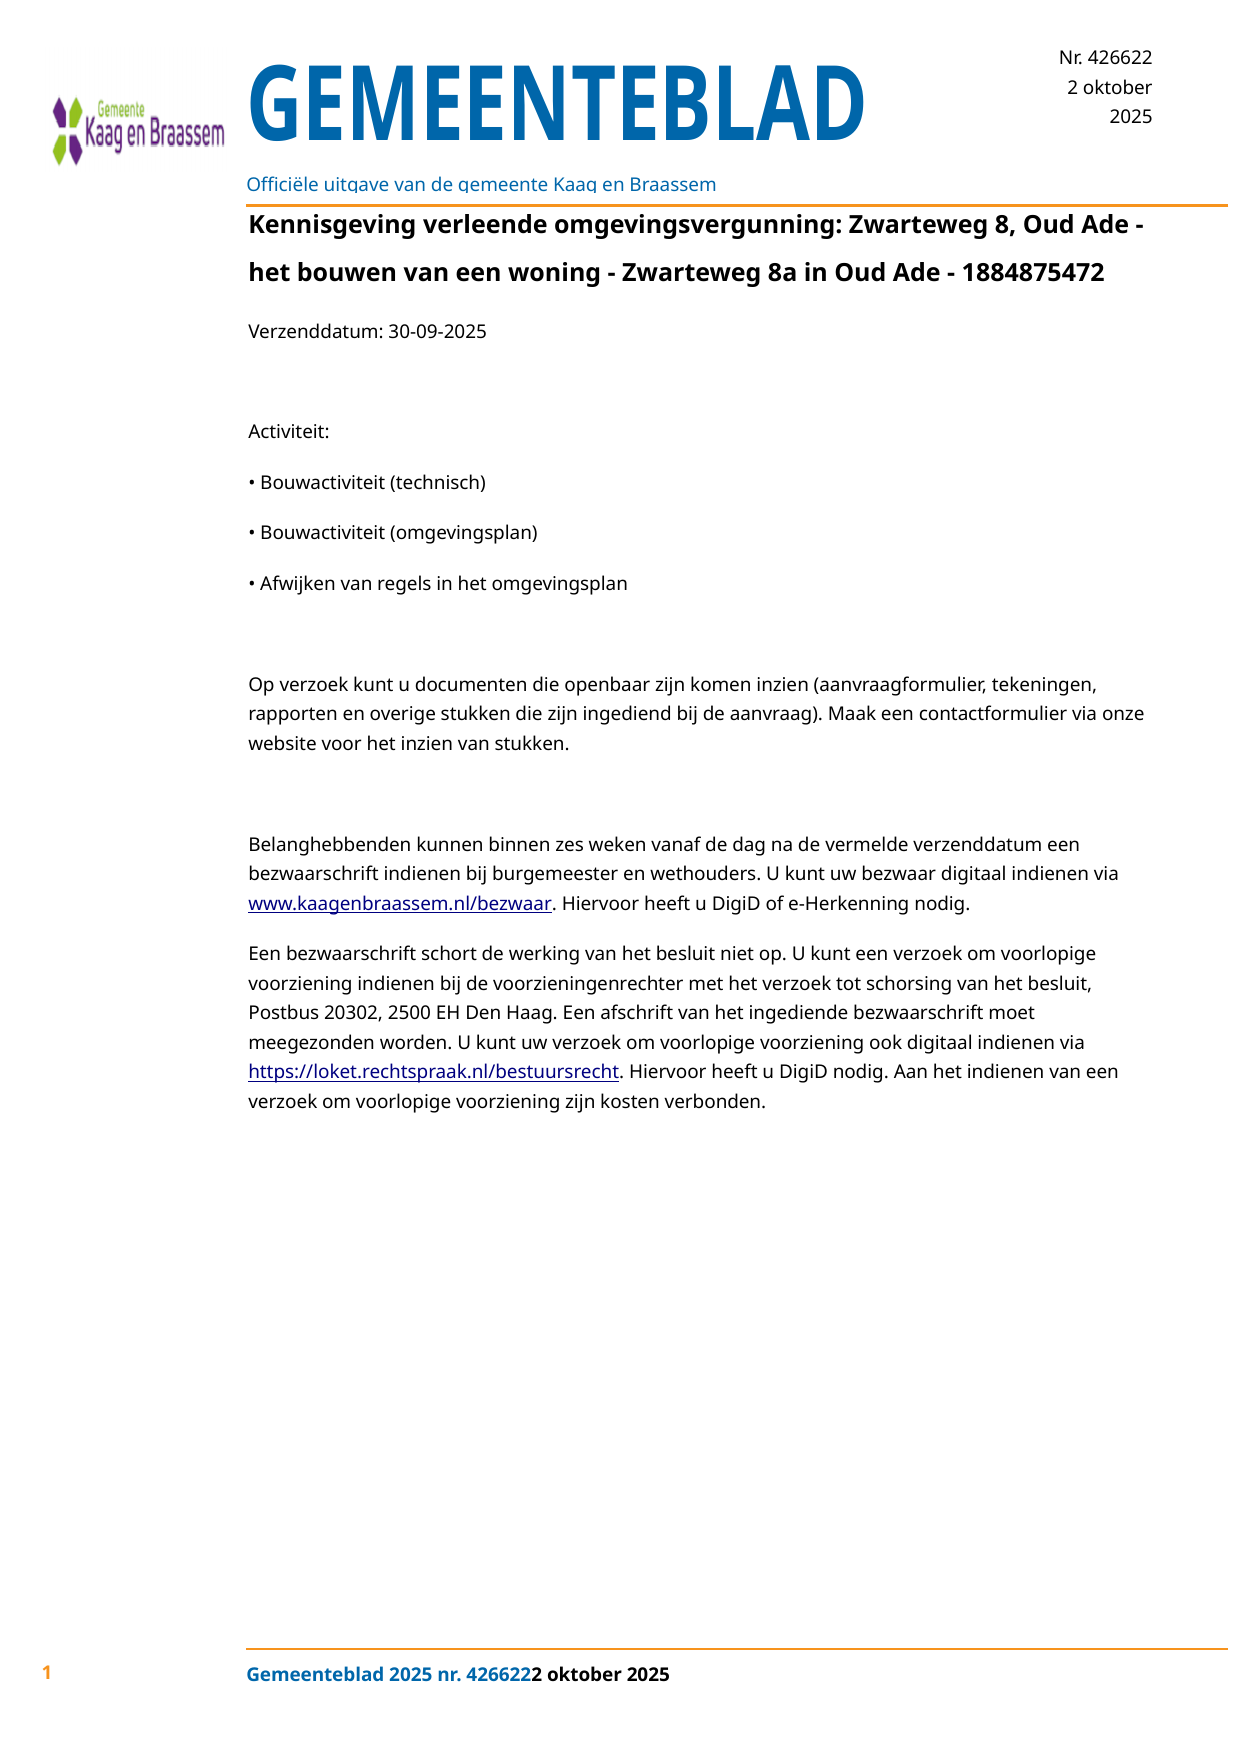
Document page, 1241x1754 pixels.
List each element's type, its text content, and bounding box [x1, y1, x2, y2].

text Kennisgeving verleende omgevingsvergunning: Zwarteweg 8, Oud Ade - het bouwen van een woning - Zwarteweg 8a in Oud Ade - 1884875472 [248, 207, 1152, 288]
picture [41, 47, 231, 172]
text Op verzoek kunt u documenten die openbaar zijn komen inzien (aanvraagformulier, tekeningen, rapporten en overige stukken die zijn ingediend bij de aanvraag). Maak een contactformulier via onze website voor het inzien van stukken. [248, 671, 1152, 756]
text • Afwijken van regels in het omgevingsplan [248, 570, 1152, 596]
text • Bouwactiviteit (omgevingsplan) [248, 519, 1152, 545]
text Verzenddatum: 30-09-2025 [248, 318, 1152, 344]
text Een bezwaarschrift schort de werking van het besluit niet op. U kunt een verzoek om voorlopige voorziening indienen bij de voorzieningenrechter met het verzoek tot schorsing van het besluit, Postbus 20302, 2500 EH Den Haag. Een afschrift van het ingediende bezwaarschrift moet meegezonden worden. U kunt uw verzoek om voorlopige voorziening ook digitaal indienen via https://loket.rechtspraak.nl/bestuursrecht. Hiervoor heeft u DigiD nodig. Aan het indienen van een verzoek om voorlopige voorziening zijn kosten verbonden. [248, 940, 1152, 1114]
text Belanghebbenden kunnen binnen zes weken vanaf de dag na de vermelde verzenddatum een bezwaarschrift indienen bij burgemeester en wethouders. U kunt uw bezwaar digitaal indienen via www.kaagenbraassem.nl/bezwaar. Hiervoor heeft u DigiD of e-Herkenning nodig. [248, 831, 1152, 916]
text • Bouwactiviteit (technisch) [248, 469, 1152, 495]
text Activiteit: [248, 419, 1152, 444]
